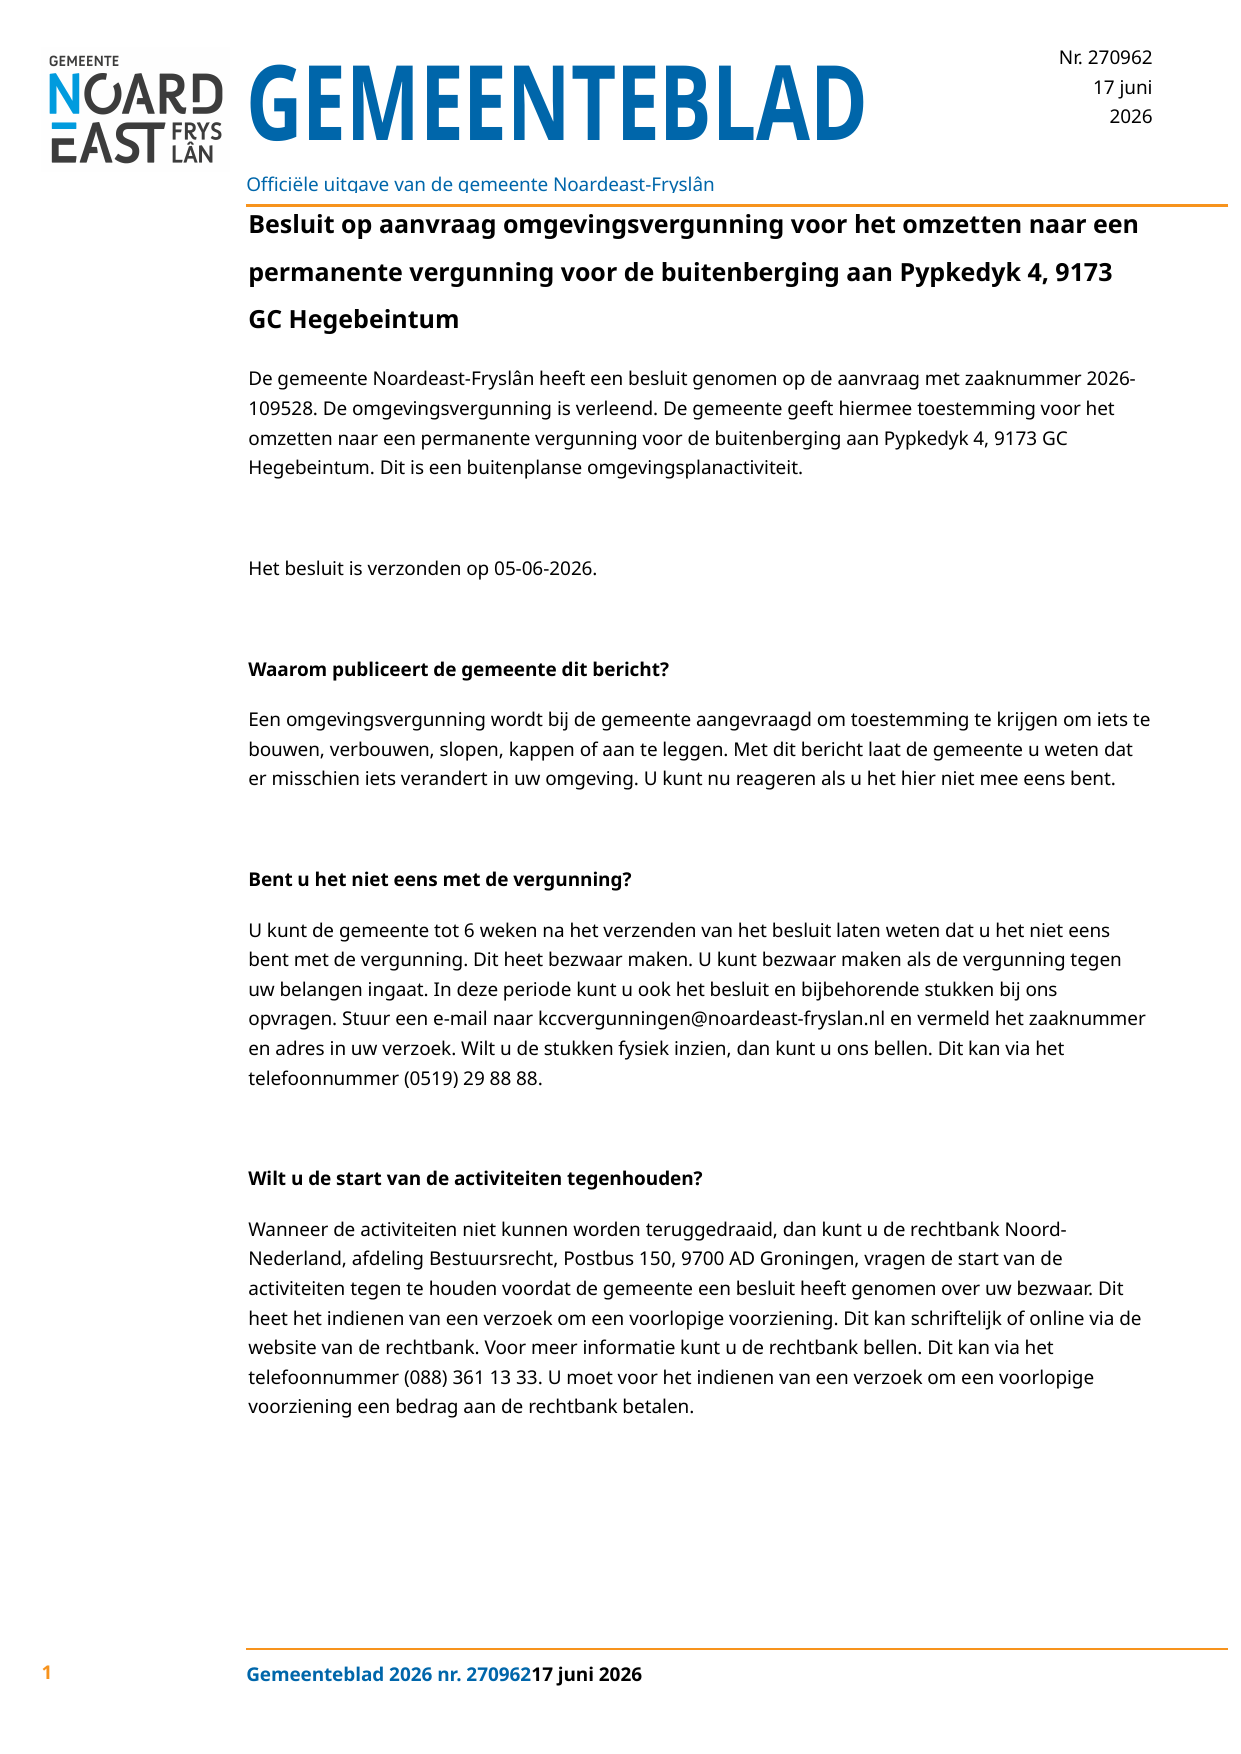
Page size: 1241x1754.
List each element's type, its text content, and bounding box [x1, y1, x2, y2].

text Bent u het niet eens met de vergunning? [248, 866, 1152, 892]
text De gemeente Noardeast-Fryslân heeft een besluit genomen op de aanvraag met zaaknummer 2026-109528. De omgevingsvergunning is verleend. De gemeente geeft hiermee toestemming voor het omzetten naar een permanente vergunning voor de buitenberging aan Pypkedyk 4, 9173 GC Hegebeintum. Dit is een buitenplanse omgevingsplanactiviteit. [248, 366, 1152, 480]
picture [41, 47, 231, 172]
text Besluit op aanvraag omgevingsvergunning voor het omzetten naar een permanente vergunning voor de buitenberging aan Pypkedyk 4, 9173 GC Hegebeintum [248, 207, 1152, 336]
text Waarom publiceert de gemeente dit bericht? [248, 656, 1152, 682]
text Een omgevingsvergunning wordt bij de gemeente aangevraagd om toestemming te krijgen om iets te bouwen, verbouwen, slopen, kappen of aan te leggen. Met dit bericht laat de gemeente u weten dat er misschien iets verandert in uw omgeving. U kunt nu reageren als u het hier niet mee eens bent. [248, 706, 1152, 791]
text Het besluit is verzonden op 05-06-2026. [248, 555, 1152, 581]
text Wanneer de activiteiten niet kunnen worden teruggedraaid, dan kunt u de rechtbank Noord-Nederland, afdeling Bestuursrecht, Postbus 150, 9700 AD Groningen, vragen de start van de activiteiten tegen te houden voordat de gemeente een besluit heeft genomen over uw bezwaar. Dit heet het indienen van een verzoek om een voorlopige voorziening. Dit kan schriftelijk of online via de website van de rechtbank. Voor meer informatie kunt u de rechtbank bellen. Dit kan via het telefoonnummer (088) 361 13 33. U moet voor het indienen van een verzoek om een voorlopige voorziening een bedrag aan de rechtbank betalen. [248, 1216, 1152, 1419]
text Wilt u de start van de activiteiten tegenhouden? [248, 1166, 1152, 1191]
text U kunt de gemeente tot 6 weken na het verzenden van het besluit laten weten dat u het niet eens bent met de vergunning. Dit heet bezwaar maken. U kunt bezwaar maken als de vergunning tegen uw belangen ingaat. In deze periode kunt u ook het besluit en bijbehorende stukken bij ons opvragen. Stuur een e-mail naar kccvergunningen@noardeast-fryslan.nl en vermeld het zaaknummer en adres in uw verzoek. Wilt u de stukken fysiek inzien, dan kunt u ons bellen. Dit kan via het telefoonnummer (0519) 29 88 88. [248, 917, 1152, 1090]
